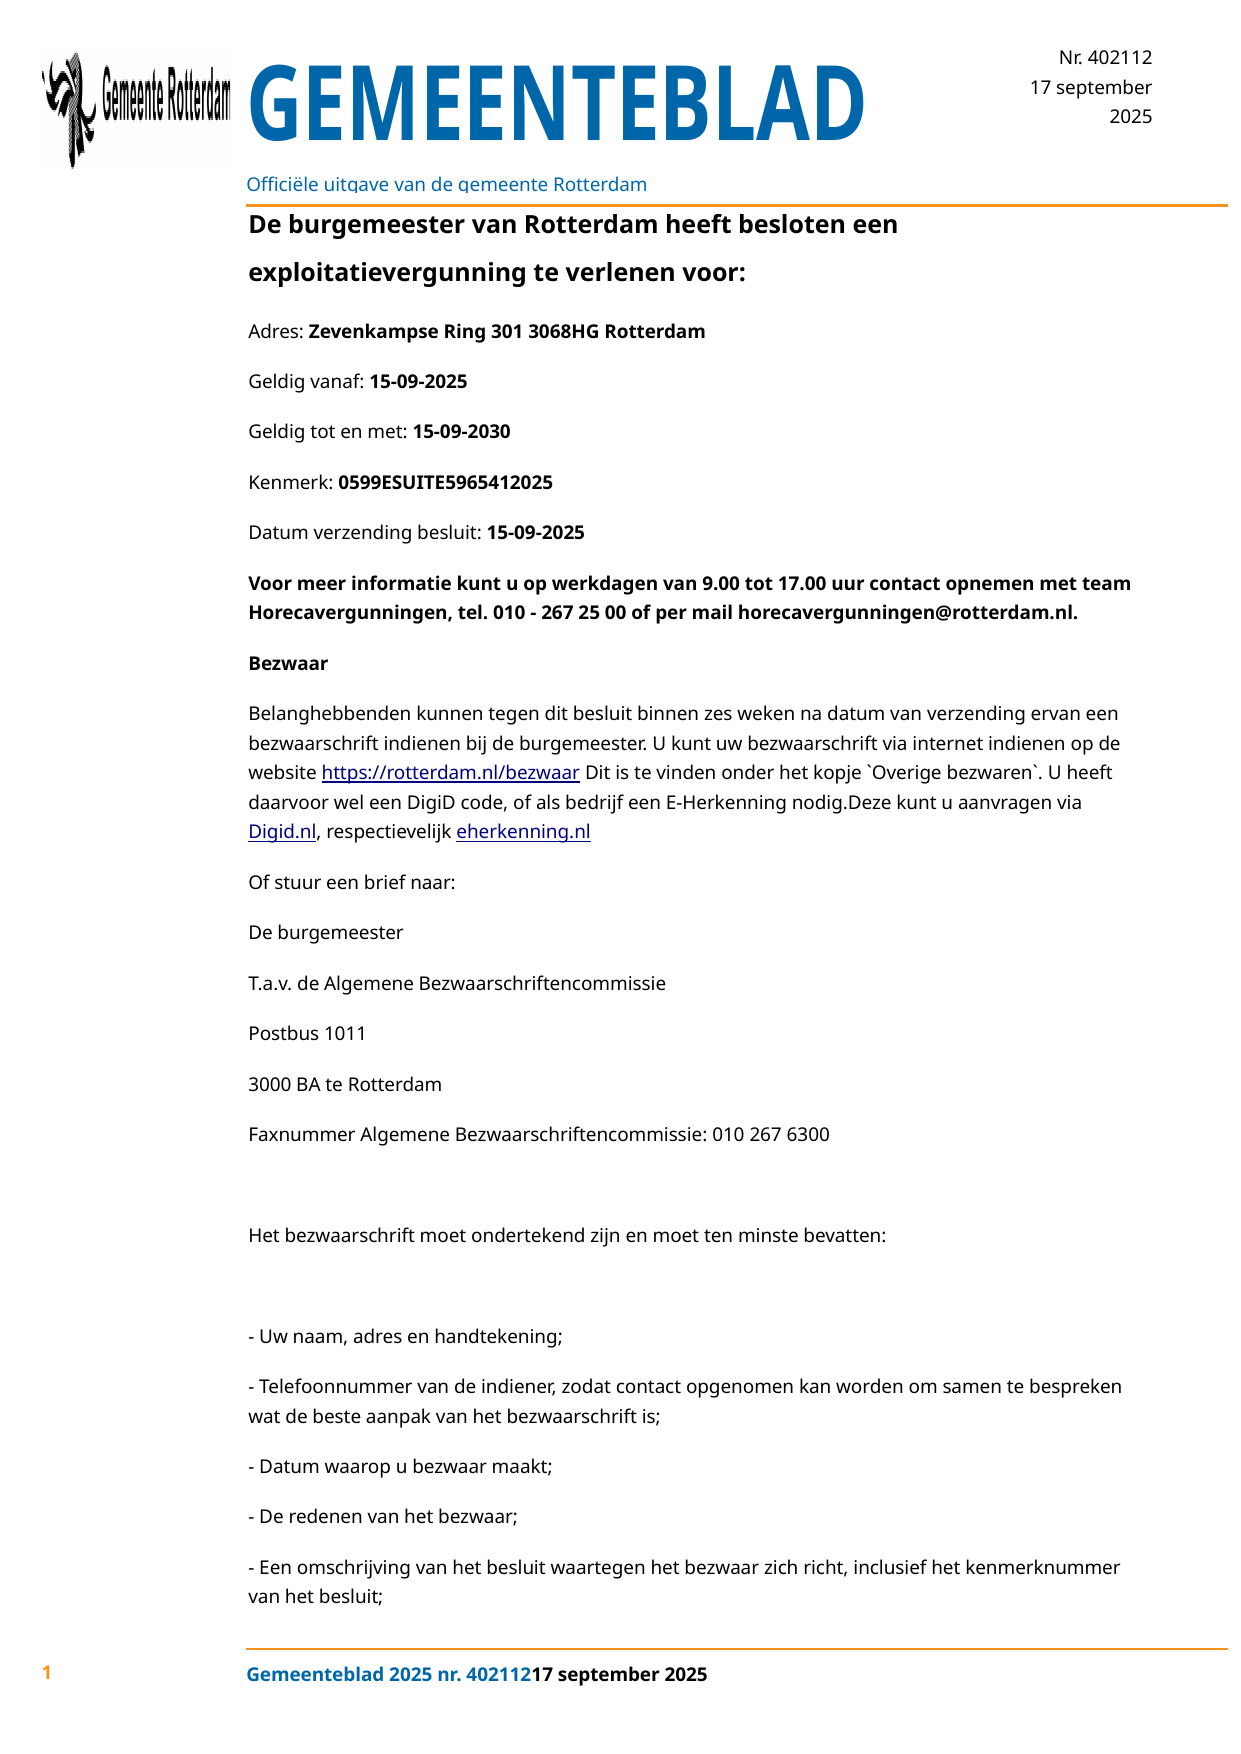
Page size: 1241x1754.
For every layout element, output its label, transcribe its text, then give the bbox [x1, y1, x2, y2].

text - De redenen van het bezwaar; [248, 1504, 1152, 1529]
text - Een omschrijving van het besluit waartegen het bezwaar zich richt, inclusief het kenmerknummer van het besluit; [248, 1554, 1152, 1609]
picture [41, 47, 231, 172]
text Geldig tot en met: 15-09-2030 [248, 419, 1152, 444]
text Voor meer informatie kunt u op werkdagen van 9.00 tot 17.00 uur contact opnemen met team Horecavergunningen, tel. 010 - 267 25 00 of per mail horecavergunningen@rotterdam.nl. [248, 570, 1152, 625]
text De burgemeester [248, 919, 1152, 945]
text - Telefoonnummer van de indiener, zodat contact opgenomen kan worden om samen te bespreken wat de beste aanpak van het bezwaarschrift is; [248, 1373, 1152, 1429]
text Datum verzending besluit: 15-09-2025 [248, 519, 1152, 545]
text T.a.v. de Algemene Bezwaarschriftencommissie [248, 970, 1152, 996]
text Bezwaar [248, 650, 1152, 676]
text Adres: Zevenkampse Ring 301 3068HG Rotterdam [248, 318, 1152, 344]
text Belanghebbenden kunnen tegen dit besluit binnen zes weken na datum van verzending ervan een bezwaarschrift indienen bij de burgemeester. U kunt uw bezwaarschrift via internet indienen op de website https://rotterdam.nl/bezwaar Dit is te vinden onder het kopje `Overige bezwaren`. U heeft daarvoor wel een DigiD code, of als bedrijf een E-Herkenning nodig.Deze kunt u aanvragen via Digid.nl, respectievelijk eherkenning.nl [248, 700, 1152, 844]
text De burgemeester van Rotterdam heeft besloten een exploitatievergunning te verlenen voor: [248, 207, 1152, 288]
text Kenmerk: 0599ESUITE5965412025 [248, 469, 1152, 495]
text Of stuur een brief naar: [248, 869, 1152, 895]
text 3000 BA te Rotterdam [248, 1071, 1152, 1097]
text - Datum waarop u bezwaar maakt; [248, 1453, 1152, 1479]
text Postbus 1011 [248, 1020, 1152, 1046]
text Faxnummer Algemene Bezwaarschriftencommissie: 010 267 6300 [248, 1121, 1152, 1147]
text Het bezwaarschrift moet ondertekend zijn en moet ten minste bevatten: [248, 1222, 1152, 1248]
text - Uw naam, adres en handtekening; [248, 1323, 1152, 1349]
text Geldig vanaf: 15-09-2025 [248, 368, 1152, 394]
